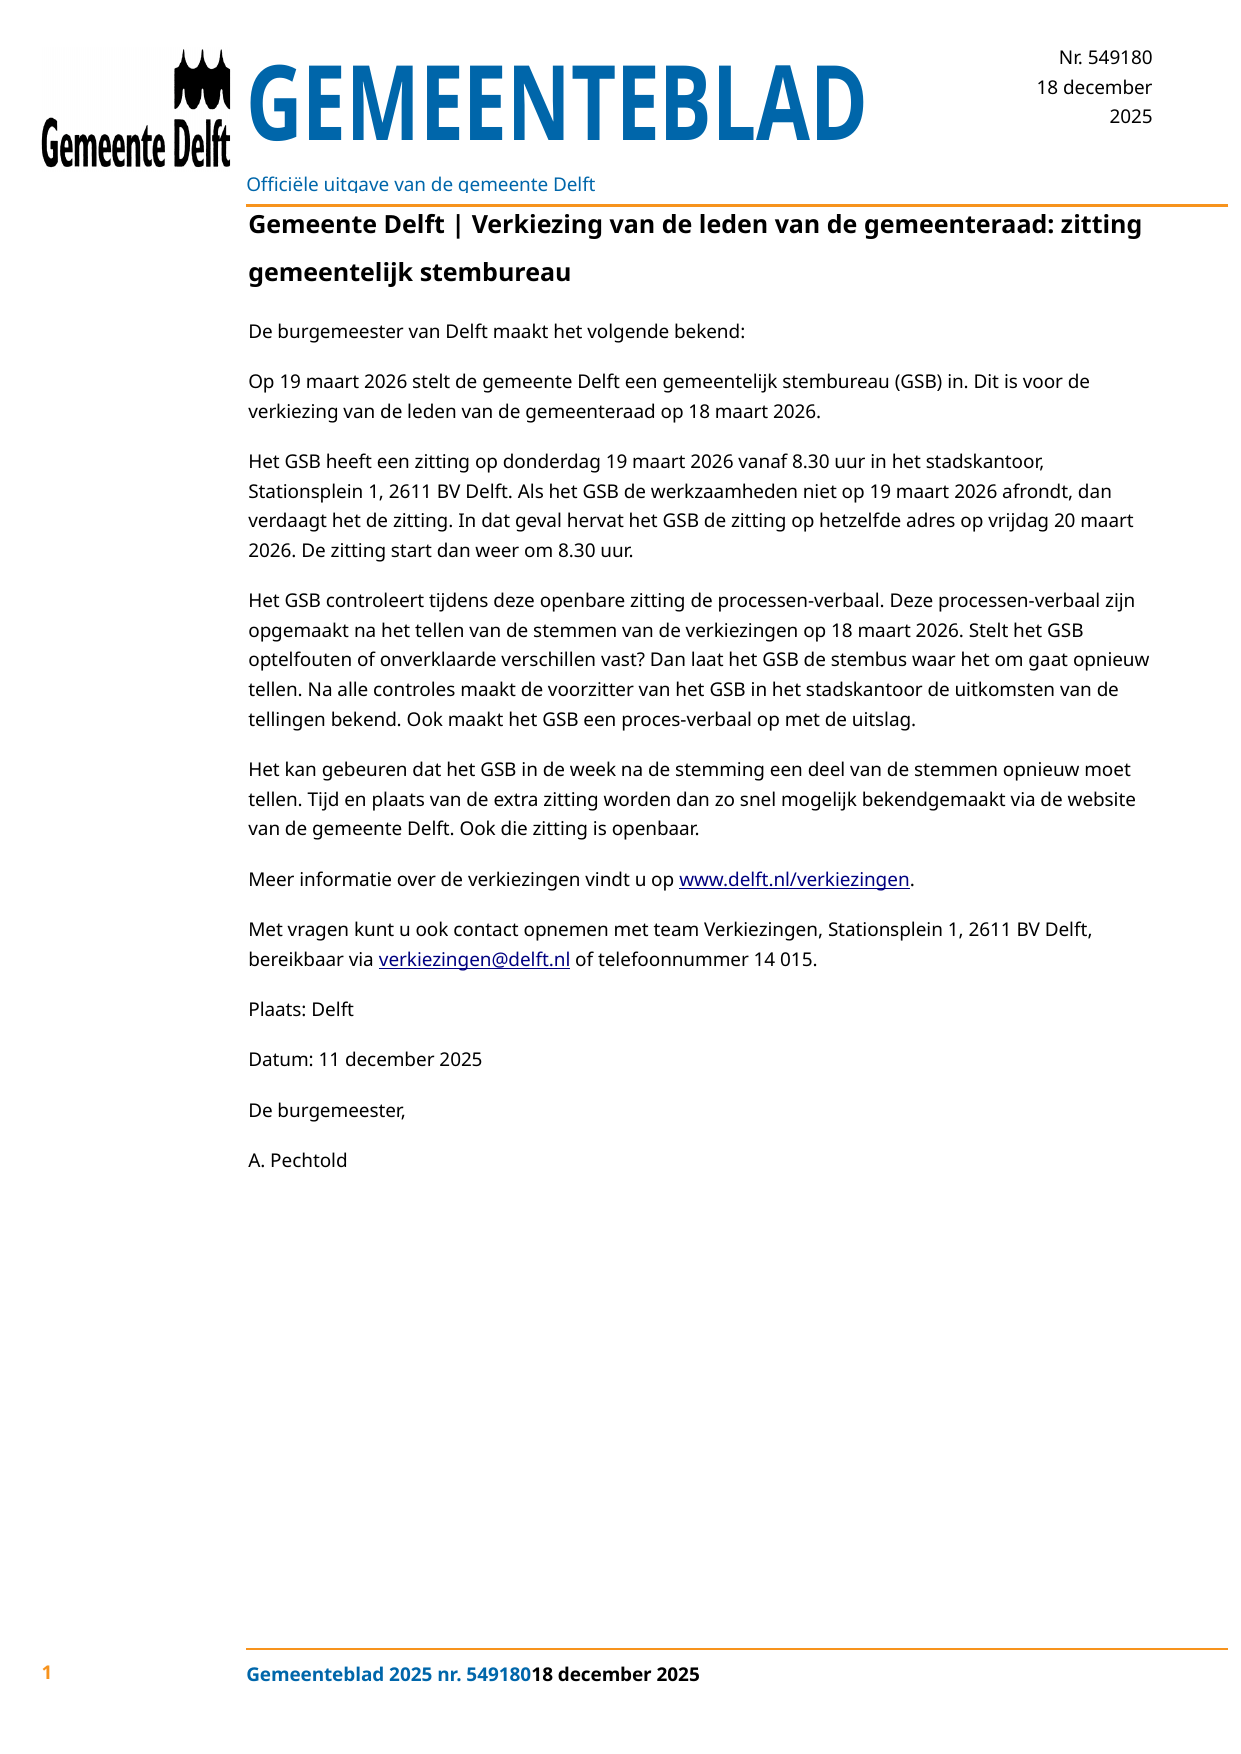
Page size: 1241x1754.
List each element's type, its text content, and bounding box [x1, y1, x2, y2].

text Plaats: Delft [248, 996, 1152, 1022]
text Het GSB controleert tijdens deze openbare zitting de processen-verbaal. Deze processen-verbaal zijn opgemaakt na het tellen van de stemmen van de verkiezingen op 18 maart 2026. Stelt het GSB optelfouten of onverklaarde verschillen vast? Dan laat het GSB de stembus waar het om gaat opnieuw tellen. Na alle controles maakt de voorzitter van het GSB in het stadskantoor de uitkomsten van de tellingen bekend. Ook maakt het GSB een proces-verbaal op met de uitslag. [248, 587, 1152, 732]
text Het GSB heeft een zitting op donderdag 19 maart 2026 vanaf 8.30 uur in het stadskantoor, Stationsplein 1, 2611 BV Delft. Als het GSB de werkzaamheden niet op 19 maart 2026 afrondt, dan verdaagt het de zitting. In dat geval hervat het GSB de zitting op hetzelfde adres op vrijdag 20 maart 2026. De zitting start dan weer om 8.30 uur. [248, 448, 1152, 563]
text Met vragen kunt u ook contact opnemen met team Verkiezingen, Stationsplein 1, 2611 BV Delft, bereikbaar via verkiezingen@delft.nl of telefoonnummer 14 015. [248, 916, 1152, 972]
picture [41, 47, 231, 172]
text De burgemeester van Delft maakt het volgende bekend: [248, 318, 1152, 344]
text A. Pechtold [248, 1147, 1152, 1173]
text Meer informatie over de verkiezingen vindt u op www.delft.nl/verkiezingen. [248, 866, 1152, 892]
text De burgemeester, [248, 1097, 1152, 1123]
text Op 19 maart 2026 stelt de gemeente Delft een gemeentelijk stembureau (GSB) in. Dit is voor de verkiezing van de leden van de gemeenteraad op 18 maart 2026. [248, 368, 1152, 424]
text Het kan gebeuren dat het GSB in de week na de stemming een deel van de stemmen opnieuw moet tellen. Tijd en plaats van de extra zitting worden dan zo snel mogelijk bekendgemaakt via de website van de gemeente Delft. Ook die zitting is openbaar. [248, 756, 1152, 841]
text Datum: 11 december 2025 [248, 1047, 1152, 1072]
text Gemeente Delft | Verkiezing van de leden van de gemeenteraad: zitting gemeentelijk stembureau [248, 207, 1152, 288]
